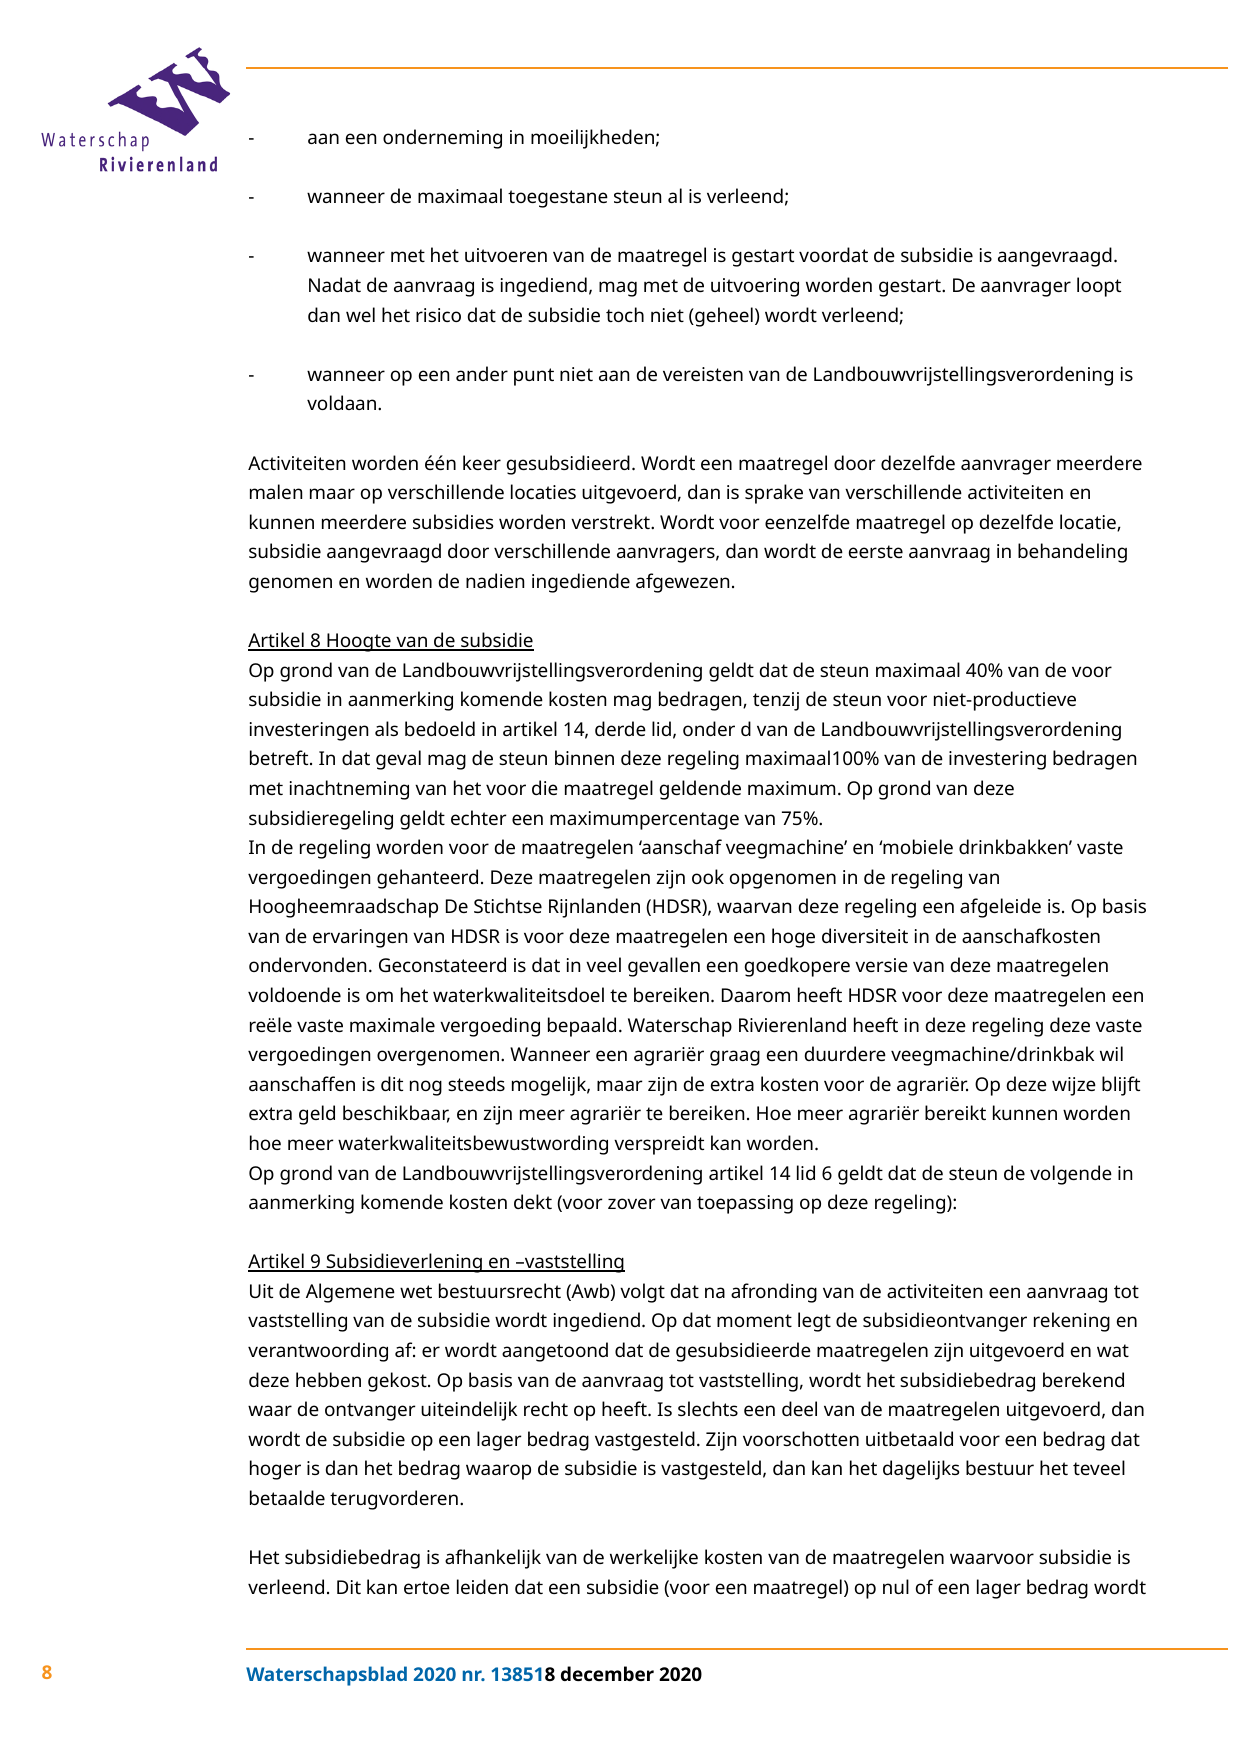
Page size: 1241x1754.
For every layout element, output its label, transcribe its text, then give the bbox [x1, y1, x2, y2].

text Uit de Algemene wet bestuursrecht (Awb) volgt dat na afronding van de activiteiten een aanvraag tot vaststelling van de subsidie wordt ingediend. Op dat moment legt de subsidieontvanger rekening en verantwoording af: er wordt aangetoond dat de gesubsidieerde maatregelen zijn uitgevoerd en wat deze hebben gekost. Op basis van de aanvraag tot vaststelling, wordt het subsidiebedrag berekend waar de ontvanger uiteindelijk recht op heeft. Is slechts een deel van de maatregelen uitgevoerd, dan wordt de subsidie op een lager bedrag vastgesteld. Zijn voorschotten uitbetaald voor een bedrag dat hoger is dan het bedrag waarop de subsidie is vastgesteld, dan kan het dagelijks bestuur het teveel betaalde terugvorderen. [248, 1278, 1152, 1511]
text Het subsidiebedrag is afhankelijk van de werkelijke kosten van de maatregelen waarvoor subsidie is verleend. Dit kan ertoe leiden dat een subsidie (voor een maatregel) op nul of een lager bedrag wordt [248, 1544, 1152, 1600]
text Op grond van de Landbouwvrijstellingsverordening geldt dat de steun maximaal 40% van de voor subsidie in aanmerking komende kosten mag bedragen, tenzij de steun voor niet-productieve investeringen als bedoeld in artikel 14, derde lid, onder d van de Landbouwvrijstellingsverordening betreft. In dat geval mag de steun binnen deze regeling maximaal100% van de investering bedragen met inachtneming van het voor die maatregel geldende maximum. Op grond van deze subsidieregeling geldt echter een maximumpercentage van 75%. [248, 657, 1152, 831]
text Artikel 8 Hoogte van de subsidie [248, 627, 1152, 653]
text Op grond van de Landbouwvrijstellingsverordening artikel 14 lid 6 geldt dat de steun de volgende in aanmerking komende kosten dekt (voor zover van toepassing op deze regeling): [248, 1160, 1152, 1215]
text Activiteiten worden één keer gesubsidieerd. Wordt een maatregel door dezelfde aanvrager meerdere malen maar op verschillende locaties uitgevoerd, dan is sprake van verschillende activiteiten en kunnen meerdere subsidies worden verstrekt. Wordt voor eenzelfde maatregel op dezelfde locatie, subsidie aangevraagd door verschillende aanvragers, dan wordt de eerste aanvraag in behandeling genomen en worden de nadien ingediende afgewezen. [248, 450, 1152, 594]
list wanneer de maximaal toegestane steun al is verleend; [248, 183, 1152, 209]
list wanneer met het uitvoeren van de maatregel is gestart voordat de subsidie is aangevraagd. Nadat de aanvraag is ingediend, mag met de uitvoering worden gestart. De aanvrager loopt dan wel het risico dat de subsidie toch niet (geheel) wordt verleend; [248, 243, 1152, 328]
list aan een onderneming in moeilijkheden; [248, 124, 1152, 150]
picture [41, 47, 231, 172]
text In de regeling worden voor de maatregelen ‘aanschaf veegmachine’ en ‘mobiele drinkbakken’ vaste vergoedingen gehanteerd. Deze maatregelen zijn ook opgenomen in de regeling van Hoogheemraadschap De Stichtse Rijnlanden (HDSR), waarvan deze regeling een afgeleide is. Op basis van de ervaringen van HDSR is voor deze maatregelen een hoge diversiteit in de aanschafkosten ondervonden. Geconstateerd is dat in veel gevallen een goedkopere versie van deze maatregelen voldoende is om het waterkwaliteitsdoel te bereiken. Daarom heeft HDSR voor deze maatregelen een reële vaste maximale vergoeding bepaald. Waterschap Rivierenland heeft in deze regeling deze vaste vergoedingen overgenomen. Wanneer een agrariër graag een duurdere veegmachine/drinkbak wil aanschaffen is dit nog steeds mogelijk, maar zijn de extra kosten voor de agrariër. Op deze wijze blijft extra geld beschikbaar, en zijn meer agrariër te bereiken. Hoe meer agrariër bereikt kunnen worden hoe meer waterkwaliteitsbewustwording verspreidt kan worden. [248, 834, 1152, 1156]
list wanneer op een ander punt niet aan de vereisten van de Landbouwvrijstellingsverordening is voldaan. [248, 361, 1152, 416]
text Artikel 9 Subsidieverlening en –vaststelling [248, 1248, 1152, 1274]
